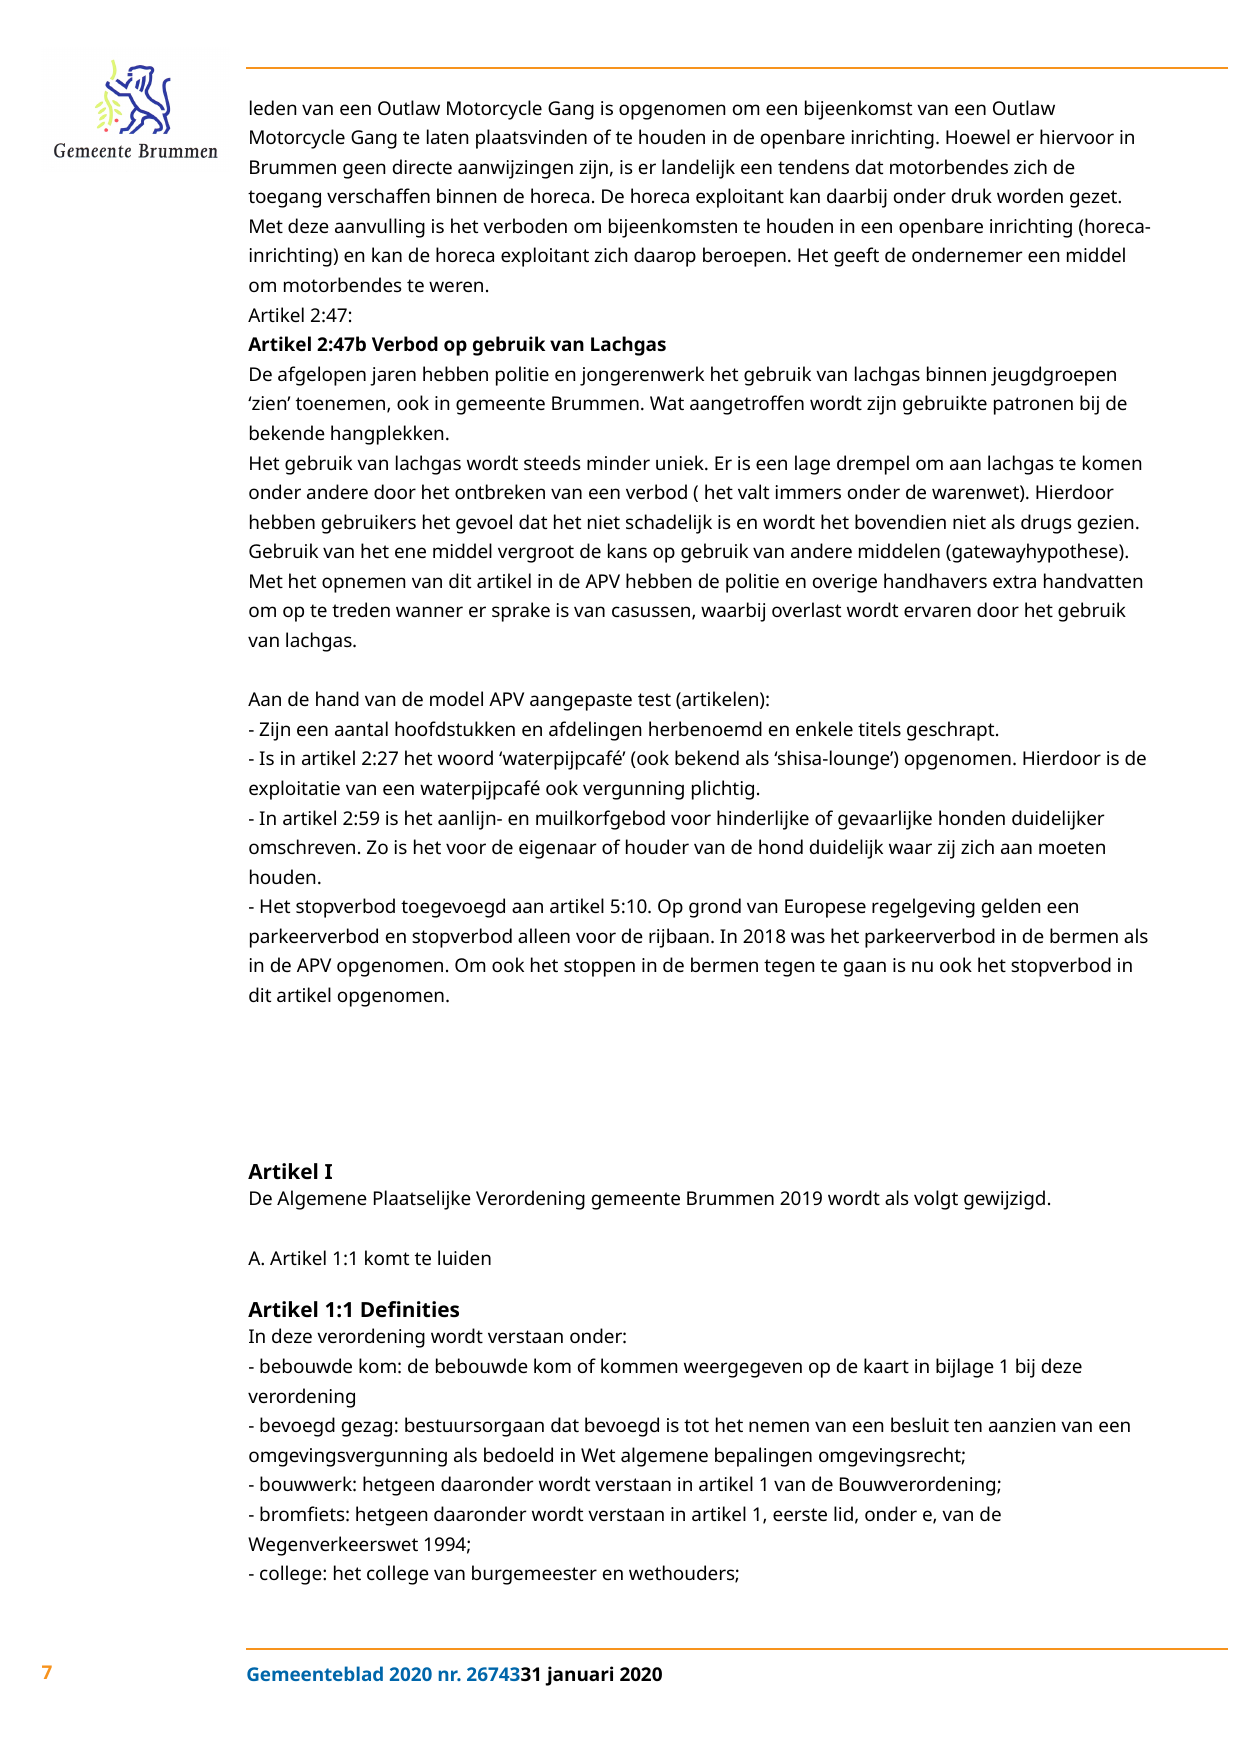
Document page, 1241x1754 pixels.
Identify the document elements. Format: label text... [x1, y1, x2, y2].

text - bebouwde kom: de bebouwde kom of kommen weergegeven op de kaart in bijlage 1 bij deze verordening [248, 1353, 1152, 1408]
picture [41, 47, 231, 172]
text leden van een Outlaw Motorcycle Gang is opgenomen om een bijeenkomst van een Outlaw Motorcycle Gang te laten plaatsvinden of te houden in de openbare inrichting. Hoewel er hiervoor in Brummen geen directe aanwijzingen zijn, is er landelijk een tendens dat motorbendes zich de toegang verschaffen binnen de horeca. De horeca exploitant kan daarbij onder druk worden gezet. Met deze aanvulling is het verboden om bijeenkomsten te houden in een openbare inrichting (horeca-inrichting) en kan de horeca exploitant zich daarop beroepen. Het geeft de ondernemer een middel om motorbendes te weren. [248, 95, 1152, 298]
text Artikel 2:47b Verbod op gebruik van Lachgas [248, 331, 1152, 357]
text - Is in artikel 2:27 het woord ‘waterpijpcafé’ (ook bekend als ‘shisa-lounge’) opgenomen. Hierdoor is de exploitatie van een waterpijpcafé ook vergunning plichtig. [248, 746, 1152, 801]
text A. Artikel 1:1 komt te luiden [248, 1245, 1152, 1271]
text De Algemene Plaatselijke Verordening gemeente Brummen 2019 wordt als volgt gewijzigd. [248, 1186, 1152, 1211]
text Met het opnemen van dit artikel in de APV hebben de politie en overige handhavers extra handvatten om op te treden wanner er sprake is van casussen, waarbij overlast wordt ervaren door het gebruik van lachgas. [248, 568, 1152, 653]
text - In artikel 2:59 is het aanlijn- en muilkorfgebod voor hinderlijke of gevaarlijke honden duidelijker omschreven. Zo is het voor de eigenaar of houder van de hond duidelijk waar zij zich aan moeten houden. [248, 805, 1152, 890]
text Gebruik van het ene middel vergroot de kans op gebruik van andere middelen (gatewayhypothese). [248, 538, 1152, 564]
text - bevoegd gezag: bestuursorgaan dat bevoegd is tot het nemen van een besluit ten aanzien van een omgevingsvergunning als bedoeld in Wet algemene bepalingen omgevingsrecht; [248, 1412, 1152, 1468]
text Artikel 1:1 Definities [248, 1295, 1152, 1324]
text - bromfiets: hetgeen daaronder wordt verstaan in artikel 1, eerste lid, onder e, van de Wegenverkeerswet 1994; [248, 1501, 1152, 1556]
text Het gebruik van lachgas wordt steeds minder uniek. Er is een lage drempel om aan lachgas te komen onder andere door het ontbreken van een verbod ( het valt immers onder de warenwet). Hierdoor hebben gebruikers het gevoel dat het niet schadelijk is en wordt het bovendien niet als drugs gezien. [248, 450, 1152, 535]
text - college: het college van burgemeester en wethouders; [248, 1560, 1152, 1586]
text Artikel 2:47: [248, 302, 1152, 328]
text Artikel I [248, 1157, 1152, 1186]
text - Zijn een aantal hoofdstukken en afdelingen herbenoemd en enkele titels geschrapt. [248, 716, 1152, 742]
text - bouwwerk: hetgeen daaronder wordt verstaan in artikel 1 van de Bouwverordening; [248, 1472, 1152, 1497]
text - Het stopverbod toegevoegd aan artikel 5:10. Op grond van Europese regelgeving gelden een parkeerverbod en stopverbod alleen voor de rijbaan. In 2018 was het parkeerverbod in de bermen als in de APV opgenomen. Om ook het stoppen in de bermen tegen te gaan is nu ook het stopverbod in dit artikel opgenomen. [248, 893, 1152, 1008]
text De afgelopen jaren hebben politie en jongerenwerk het gebruik van lachgas binnen jeugdgroepen ‘zien’ toenemen, ook in gemeente Brummen. Wat aangetroffen wordt zijn gebruikte patronen bij de bekende hangplekken. [248, 361, 1152, 446]
text In deze verordening wordt verstaan onder: [248, 1324, 1152, 1349]
text Aan de hand van de model APV aangepaste test (artikelen): [248, 686, 1152, 712]
